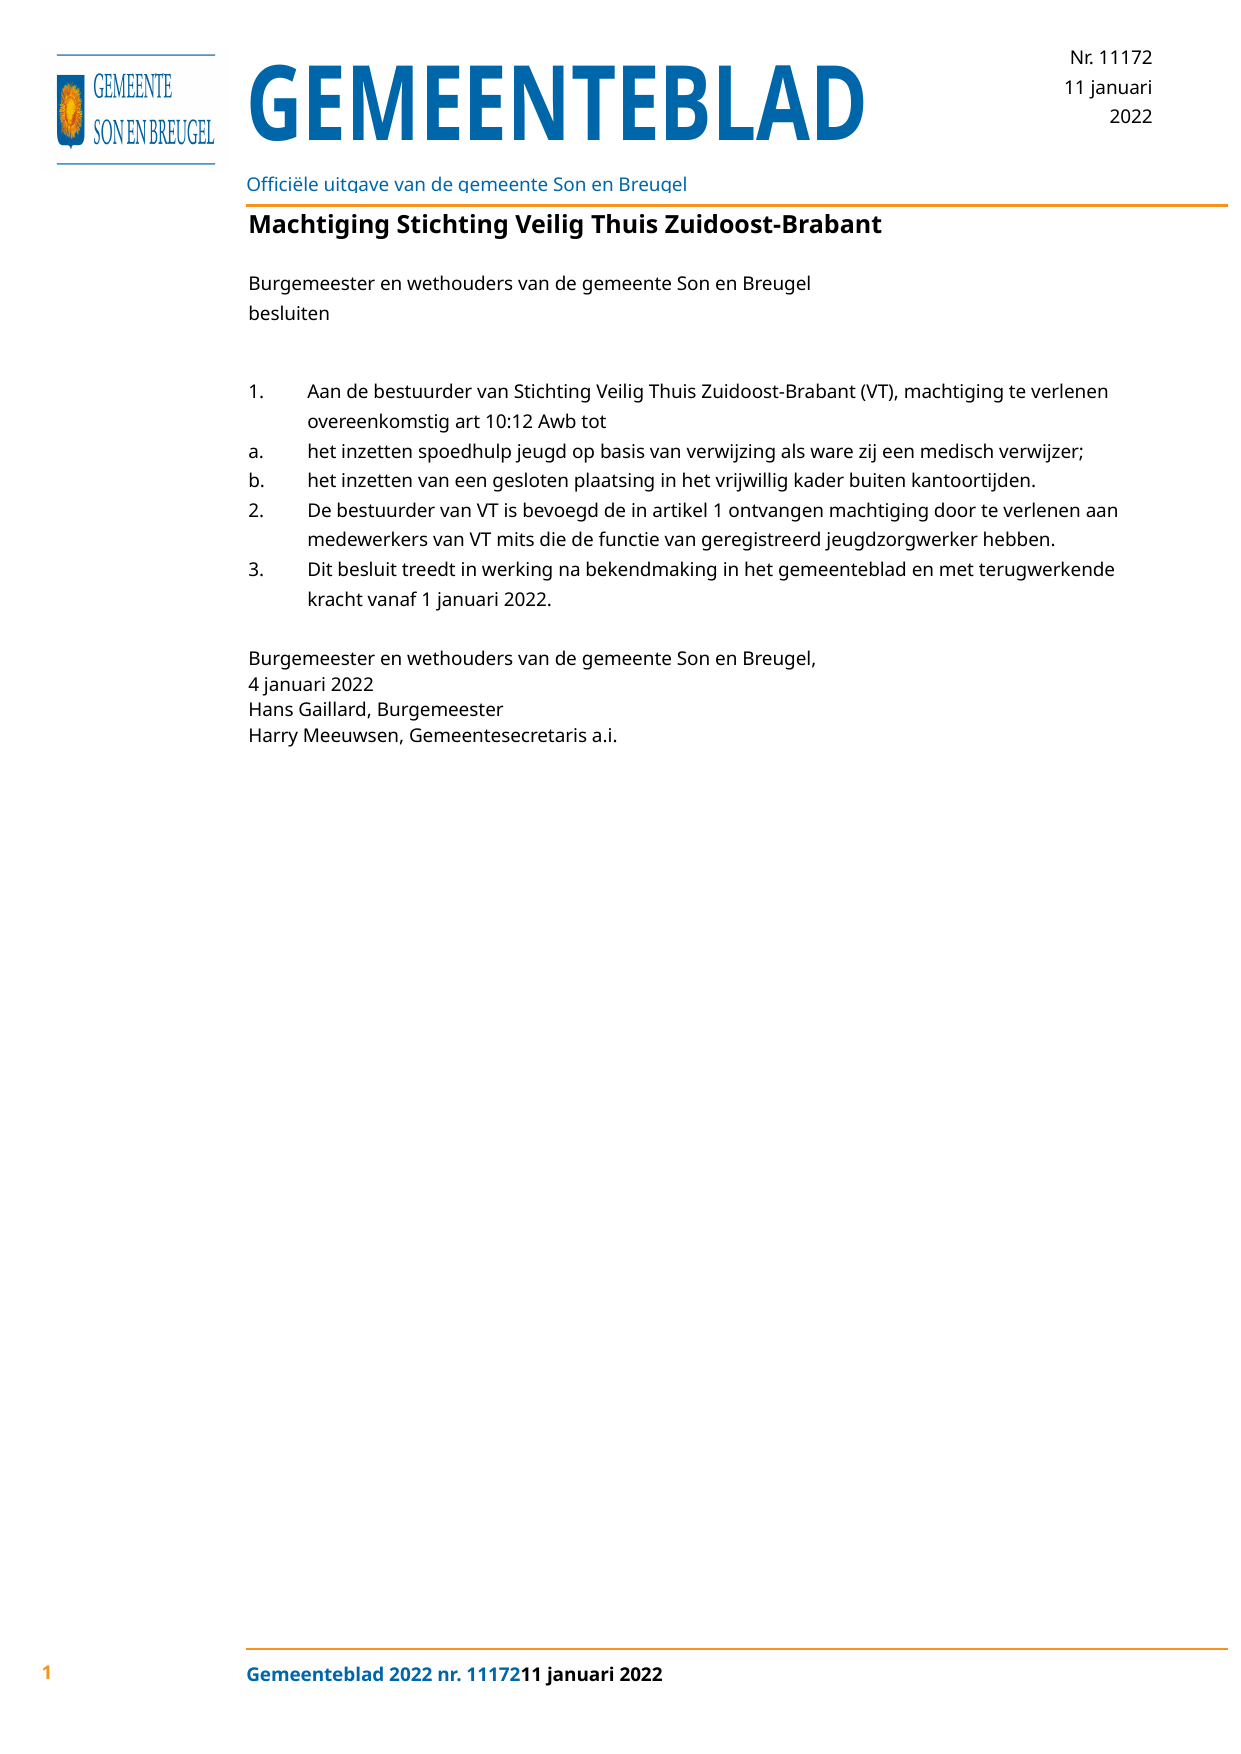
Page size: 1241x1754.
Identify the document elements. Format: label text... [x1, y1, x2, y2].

text Burgemeester en wethouders van de gemeente Son en Breugel, [248, 645, 1152, 671]
text besluiten [248, 300, 1152, 326]
text Machtiging Stichting Veilig Thuis Zuidoost-Brabant [248, 207, 1152, 241]
list Aan de bestuurder van Stichting Veilig Thuis Zuidoost-Brabant (VT), machtiging te verlenen overeenkomstig art 10:12 Awb tot [248, 379, 1152, 434]
list De bestuurder van VT is bevoegd de in artikel 1 ontvangen machtiging door te verlenen aan medewerkers van VT mits die de functie van geregistreerd jeugdzorgwerker hebben. [248, 497, 1152, 552]
list Dit besluit treedt in werking na bekendmaking in het gemeenteblad en met terugwerkende kracht vanaf 1 januari 2022. [248, 556, 1152, 612]
text Harry Meeuwsen, Gemeentesecretaris a.i. [248, 722, 1152, 748]
list het inzetten van een gesloten plaatsing in het vrijwillig kader buiten kantoortijden. [248, 467, 1152, 493]
picture [41, 47, 231, 172]
text Burgemeester en wethouders van de gemeente Son en Breugel [248, 270, 1152, 296]
text 4 januari 2022 [248, 671, 1152, 696]
text Hans Gaillard, Burgemeester [248, 696, 1152, 722]
list het inzetten spoedhulp jeugd op basis van verwijzing als ware zij een medisch verwijzer; [248, 438, 1152, 464]
